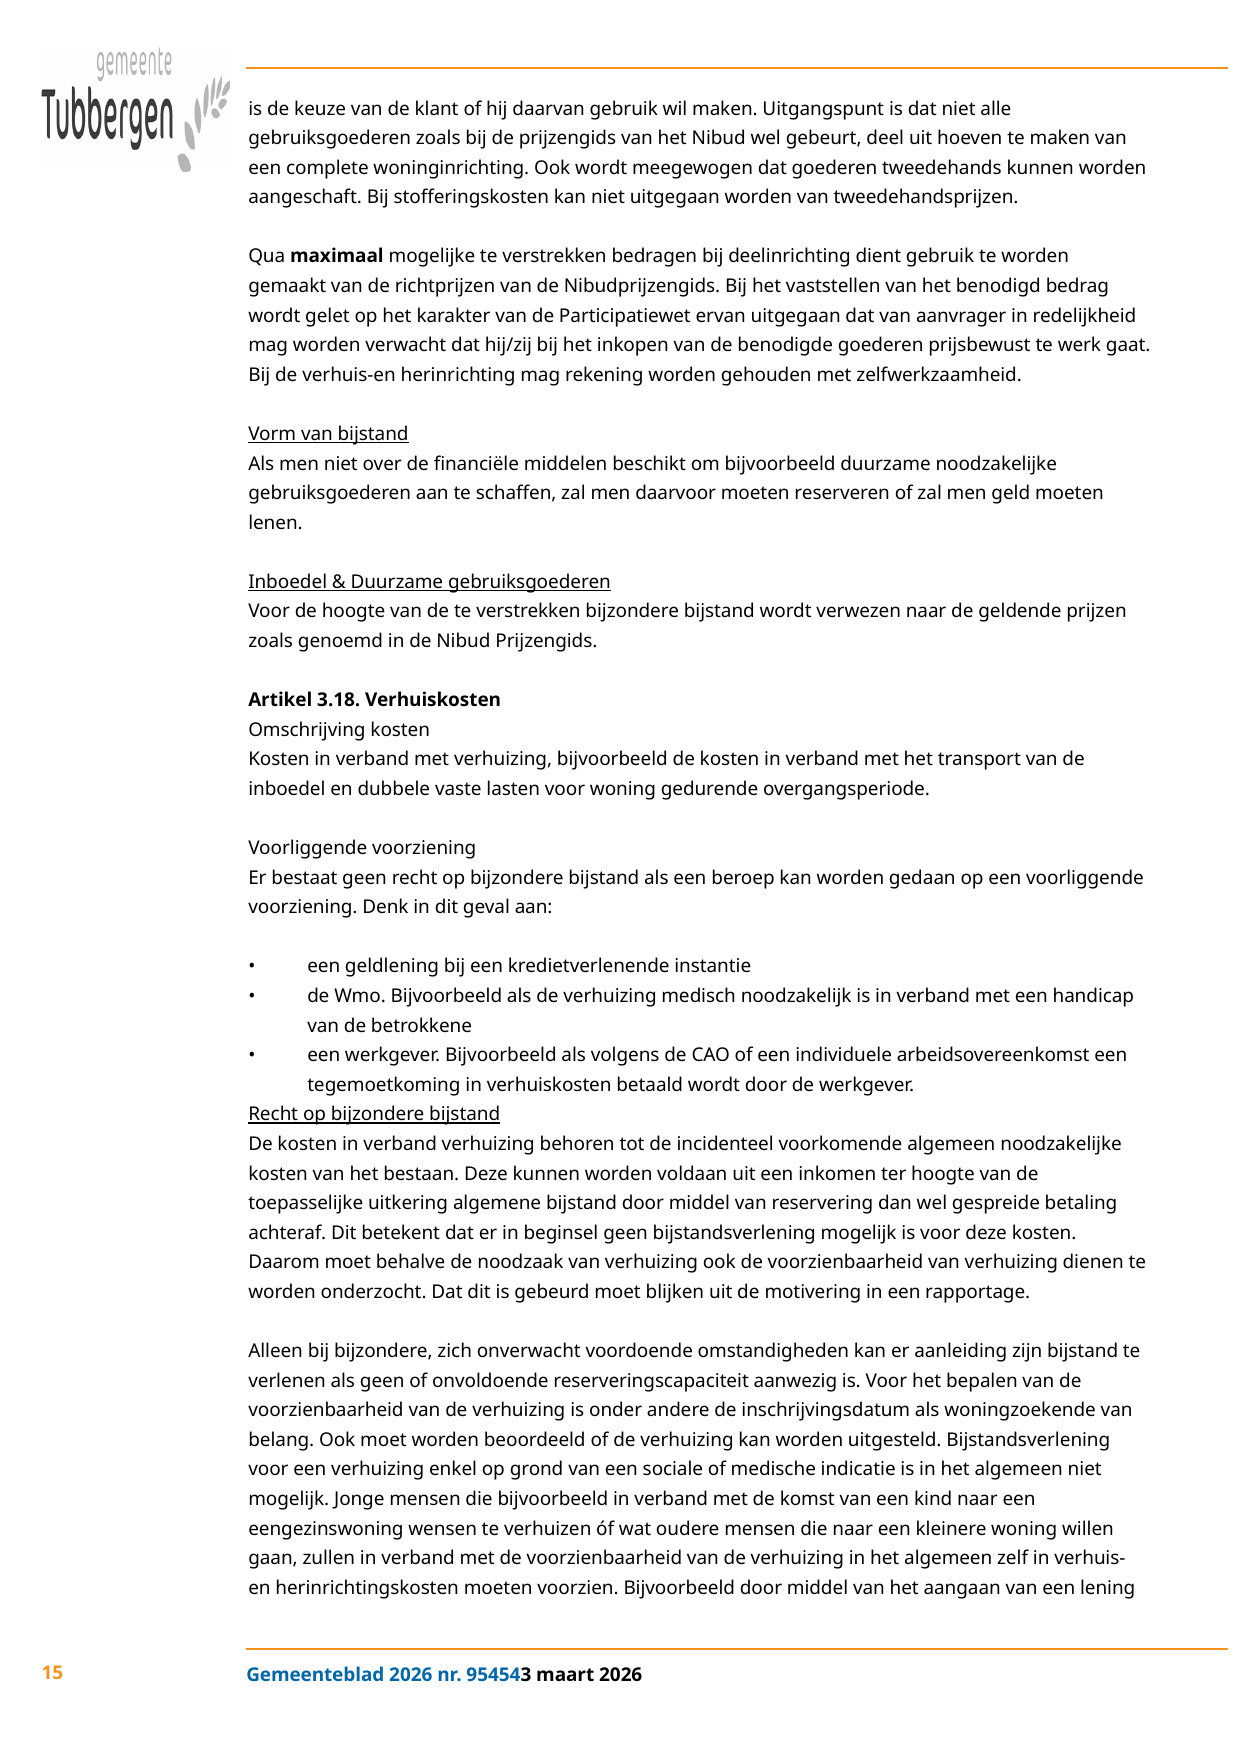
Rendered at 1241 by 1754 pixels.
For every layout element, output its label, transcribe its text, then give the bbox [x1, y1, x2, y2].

list de Wmo. Bijvoorbeeld als de verhuizing medisch noodzakelijk is in verband met een handicap van de betrokkene [248, 982, 1152, 1038]
text Alleen bij bijzondere, zich onverwacht voordoende omstandigheden kan er aanleiding zijn bijstand te verlenen als geen of onvoldoende reserveringscapaciteit aanwezig is. Voor het bepalen van de voorzienbaarheid van de verhuizing is onder andere de inschrijvingsdatum als woningzoekende van belang. Ook moet worden beoordeeld of de verhuizing kan worden uitgesteld. Bijstandsverlening voor een verhuizing enkel op grond van een sociale of medische indicatie is in het algemeen niet mogelijk. Jonge mensen die bijvoorbeeld in verband met de komst van een kind naar een eengezinswoning wensen te verhuizen óf wat oudere mensen die naar een kleinere woning willen gaan, zullen in verband met de voorzienbaarheid van de verhuizing in het algemeen zelf in verhuis- en herinrichtingskosten moeten voorzien. Bijvoorbeeld door middel van het aangaan van een lening [248, 1337, 1152, 1600]
text Qua maximaal mogelijke te verstrekken bedragen bij deelinrichting dient gebruik te worden gemaakt van de richtprijzen van de Nibudprijzengids. Bij het vaststellen van het benodigd bedrag wordt gelet op het karakter van de Participatiewet ervan uitgegaan dat van aanvrager in redelijkheid mag worden verwacht dat hij/zij bij het inkopen van de benodigde goederen prijsbewust te werk gaat. Bij de verhuis-en herinrichting mag rekening worden gehouden met zelfwerkzaamheid. [248, 243, 1152, 387]
text De kosten in verband verhuizing behoren tot de incidenteel voorkomende algemeen noodzakelijke kosten van het bestaan. Deze kunnen worden voldaan uit een inkomen ter hoogte van de toepasselijke uitkering algemene bijstand door middel van reservering dan wel gespreide betaling achteraf. Dit betekent dat er in beginsel geen bijstandsverlening mogelijk is voor deze kosten. [248, 1130, 1152, 1245]
text Voorliggende voorziening [248, 834, 1152, 860]
text Er bestaat geen recht op bijzondere bijstand als een beroep kan worden gedaan op een voorliggende voorziening. Denk in dit geval aan: [248, 864, 1152, 919]
text Vorm van bijstand [248, 420, 1152, 446]
text Omschrijving kosten [248, 716, 1152, 742]
text Als men niet over de financiële middelen beschikt om bijvoorbeeld duurzame noodzakelijke gebruiksgoederen aan te schaffen, zal men daarvoor moeten reserveren of zal men geld moeten lenen. [248, 450, 1152, 535]
text is de keuze van de klant of hij daarvan gebruik wil maken. Uitgangspunt is dat niet alle gebruiksgoederen zoals bij de prijzengids van het Nibud wel gebeurt, deel uit hoeven te maken van een complete woninginrichting. Ook wordt meegewogen dat goederen tweedehands kunnen worden aangeschaft. Bij stofferingskosten kan niet uitgegaan worden van tweedehandsprijzen. [248, 95, 1152, 209]
list een werkgever. Bijvoorbeeld als volgens de CAO of een individuele arbeidsovereenkomst een tegemoetkoming in verhuiskosten betaald wordt door de werkgever. [248, 1041, 1152, 1097]
text Daarom moet behalve de noodzaak van verhuizing ook de voorzienbaarheid van verhuizing dienen te worden onderzocht. Dat dit is gebeurd moet blijken uit de motivering in een rapportage. [248, 1248, 1152, 1304]
list een geldlening bij een kredietverlenende instantie [248, 953, 1152, 978]
picture [41, 47, 231, 172]
text Inboedel & Duurzame gebruiksgoederen [248, 568, 1152, 594]
text Kosten in verband met verhuizing, bijvoorbeeld de kosten in verband met het transport van de inboedel en dubbele vaste lasten voor woning gedurende overgangsperiode. [248, 746, 1152, 801]
text Artikel 3.18. Verhuiskosten [248, 686, 1152, 712]
text Voor de hoogte van de te verstrekken bijzondere bijstand wordt verwezen naar de geldende prijzen zoals genoemd in de Nibud Prijzengids. [248, 598, 1152, 653]
text Recht op bijzondere bijstand [248, 1101, 1152, 1126]
